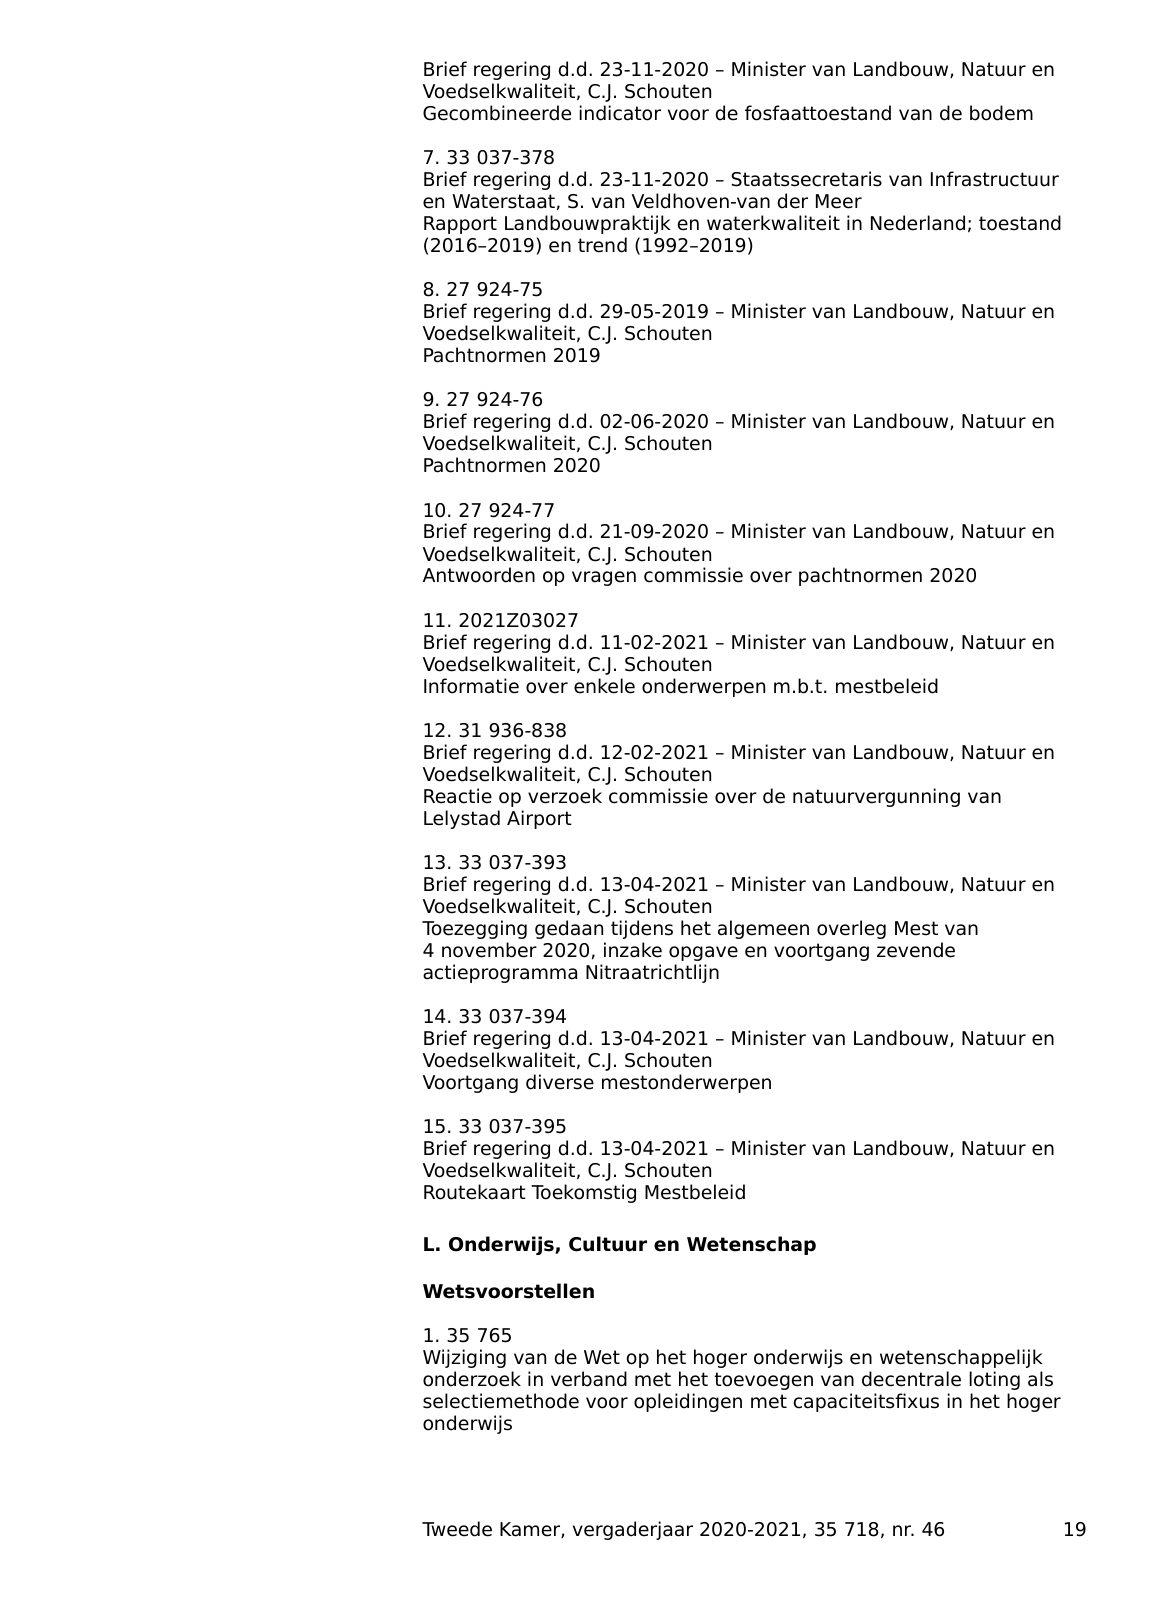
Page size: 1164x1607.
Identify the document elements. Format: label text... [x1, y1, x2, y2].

text Brief regering d.d. 29-05-2019 – Minister van Landbouw, Natuur en Voedselkwaliteit, C.J. Schouten [422, 301, 1087, 345]
text 1. 35 765 [422, 1325, 1087, 1347]
text 9. 27 924-76 [422, 389, 1087, 411]
text Brief regering d.d. 13-04-2021 – Minister van Landbouw, Natuur en Voedselkwaliteit, C.J. Schouten [422, 874, 1087, 918]
text Pachtnormen 2019 [422, 345, 1087, 367]
text Brief regering d.d. 23-11-2020 – Minister van Landbouw, Natuur en Voedselkwaliteit, C.J. Schouten [422, 59, 1087, 103]
text Brief regering d.d. 13-04-2021 – Minister van Landbouw, Natuur en Voedselkwaliteit, C.J. Schouten [422, 1028, 1087, 1072]
text 8. 27 924-75 [422, 279, 1087, 301]
text Wijziging van de Wet op het hoger onderwijs en wetenschappelijk onderzoek in verband met het toevoegen van decentrale loting als selectiemethode voor opleidingen met capaciteitsfixus in het hoger onderwijs [422, 1347, 1087, 1435]
text Brief regering d.d. 21-09-2020 – Minister van Landbouw, Natuur en Voedselkwaliteit, C.J. Schouten [422, 521, 1087, 565]
text 15. 33 037-395 [422, 1116, 1087, 1138]
subtitle L. Onderwijs, Cultuur en Wetenschap [422, 1234, 1087, 1256]
text Toezegging gedaan tijdens het algemeen overleg Mest van 4 november 2020, inzake opgave en voortgang zevende actieprogramma Nitraatrichtlijn [422, 918, 1087, 984]
text Antwoorden op vragen commissie over pachtnormen 2020 [422, 565, 1087, 587]
text Brief regering d.d. 12-02-2021 – Minister van Landbouw, Natuur en Voedselkwaliteit, C.J. Schouten [422, 742, 1087, 786]
subtitle Wetsvoorstellen [422, 1281, 1087, 1303]
text 7. 33 037-378 [422, 147, 1087, 169]
text Brief regering d.d. 02-06-2020 – Minister van Landbouw, Natuur en Voedselkwaliteit, C.J. Schouten [422, 411, 1087, 455]
text 11. 2021Z03027 [422, 609, 1087, 632]
text Gecombineerde indicator voor de fosfaattoestand van de bodem [422, 103, 1087, 125]
text 12. 31 936-838 [422, 720, 1087, 742]
text Informatie over enkele onderwerpen m.b.t. mestbeleid [422, 676, 1087, 697]
text Pachtnormen 2020 [422, 455, 1087, 477]
text 13. 33 037-393 [422, 852, 1087, 874]
text 10. 27 924-77 [422, 499, 1087, 521]
text Brief regering d.d. 11-02-2021 – Minister van Landbouw, Natuur en Voedselkwaliteit, C.J. Schouten [422, 632, 1087, 676]
text Brief regering d.d. 23-11-2020 – Staatssecretaris van Infrastructuur en Waterstaat, S. van Veldhoven-van der Meer [422, 169, 1087, 213]
text Routekaart Toekomstig Mestbeleid [422, 1182, 1087, 1204]
text Voortgang diverse mestonderwerpen [422, 1072, 1087, 1094]
text 14. 33 037-394 [422, 1006, 1087, 1028]
text Rapport Landbouwpraktijk en waterkwaliteit in Nederland; toestand (2016–2019) en trend (1992–2019) [422, 213, 1087, 257]
text Reactie op verzoek commissie over de natuurvergunning van Lelystad Airport [422, 786, 1087, 829]
text Brief regering d.d. 13-04-2021 – Minister van Landbouw, Natuur en Voedselkwaliteit, C.J. Schouten [422, 1138, 1087, 1182]
